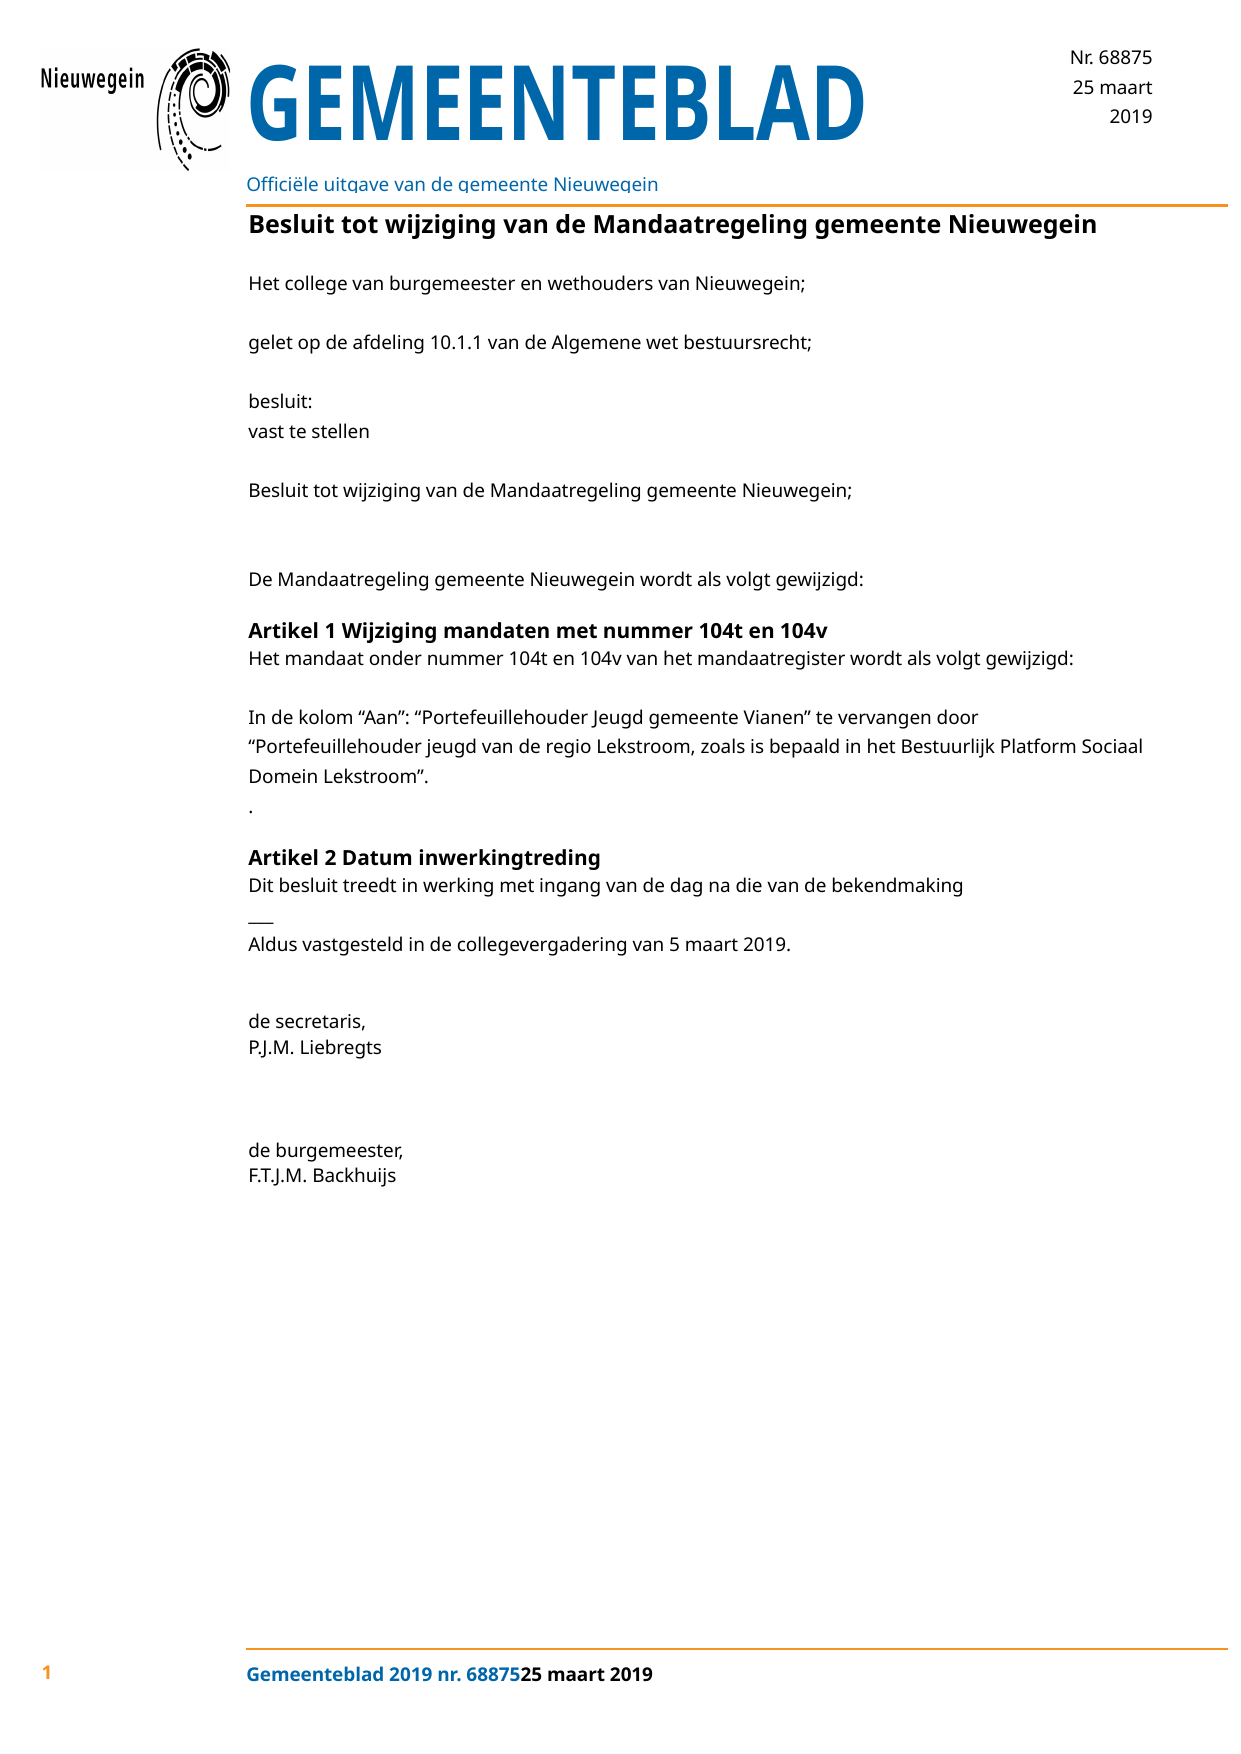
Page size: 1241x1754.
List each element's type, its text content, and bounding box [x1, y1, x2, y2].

picture [41, 47, 231, 172]
text In de kolom “Aan”: “Portefeuillehouder Jeugd gemeente Vianen” te vervangen door [248, 704, 1152, 730]
text besluit: [248, 389, 1152, 414]
text Besluit tot wijziging van de Mandaatregeling gemeente Nieuwegein; [248, 477, 1152, 503]
text Het mandaat onder nummer 104t en 104v van het mandaatregister wordt als volgt gewijzigd: [248, 645, 1152, 671]
text P.J.M. Liebregts [248, 1034, 1152, 1059]
text F.T.J.M. Backhuijs [248, 1162, 1152, 1188]
text vast te stellen [248, 418, 1152, 444]
text ___ [248, 901, 1152, 927]
text Het college van burgemeester en wethouders van Nieuwegein; [248, 270, 1152, 296]
text gelet op de afdeling 10.1.1 van de Algemene wet bestuursrecht; [248, 329, 1152, 355]
text Artikel 1 Wijziging mandaten met nummer 104t en 104v [248, 617, 1152, 645]
text Besluit tot wijziging van de Mandaatregeling gemeente Nieuwegein [248, 207, 1152, 241]
text “Portefeuillehouder jeugd van de regio Lekstroom, zoals is bepaald in het Bestuurlijk Platform Sociaal Domein Lekstroom”. [248, 734, 1152, 789]
text Aldus vastgesteld in de collegevergadering van 5 maart 2019. [248, 931, 1152, 957]
text Artikel 2 Datum inwerkingtreding [248, 843, 1152, 872]
text de secretaris, [248, 1008, 1152, 1034]
text . [248, 793, 1152, 819]
text de burgemeester, [248, 1137, 1152, 1162]
text Dit besluit treedt in werking met ingang van de dag na die van de bekendmaking [248, 872, 1152, 897]
text De Mandaatregeling gemeente Nieuwegein wordt als volgt gewijzigd: [248, 566, 1152, 592]
